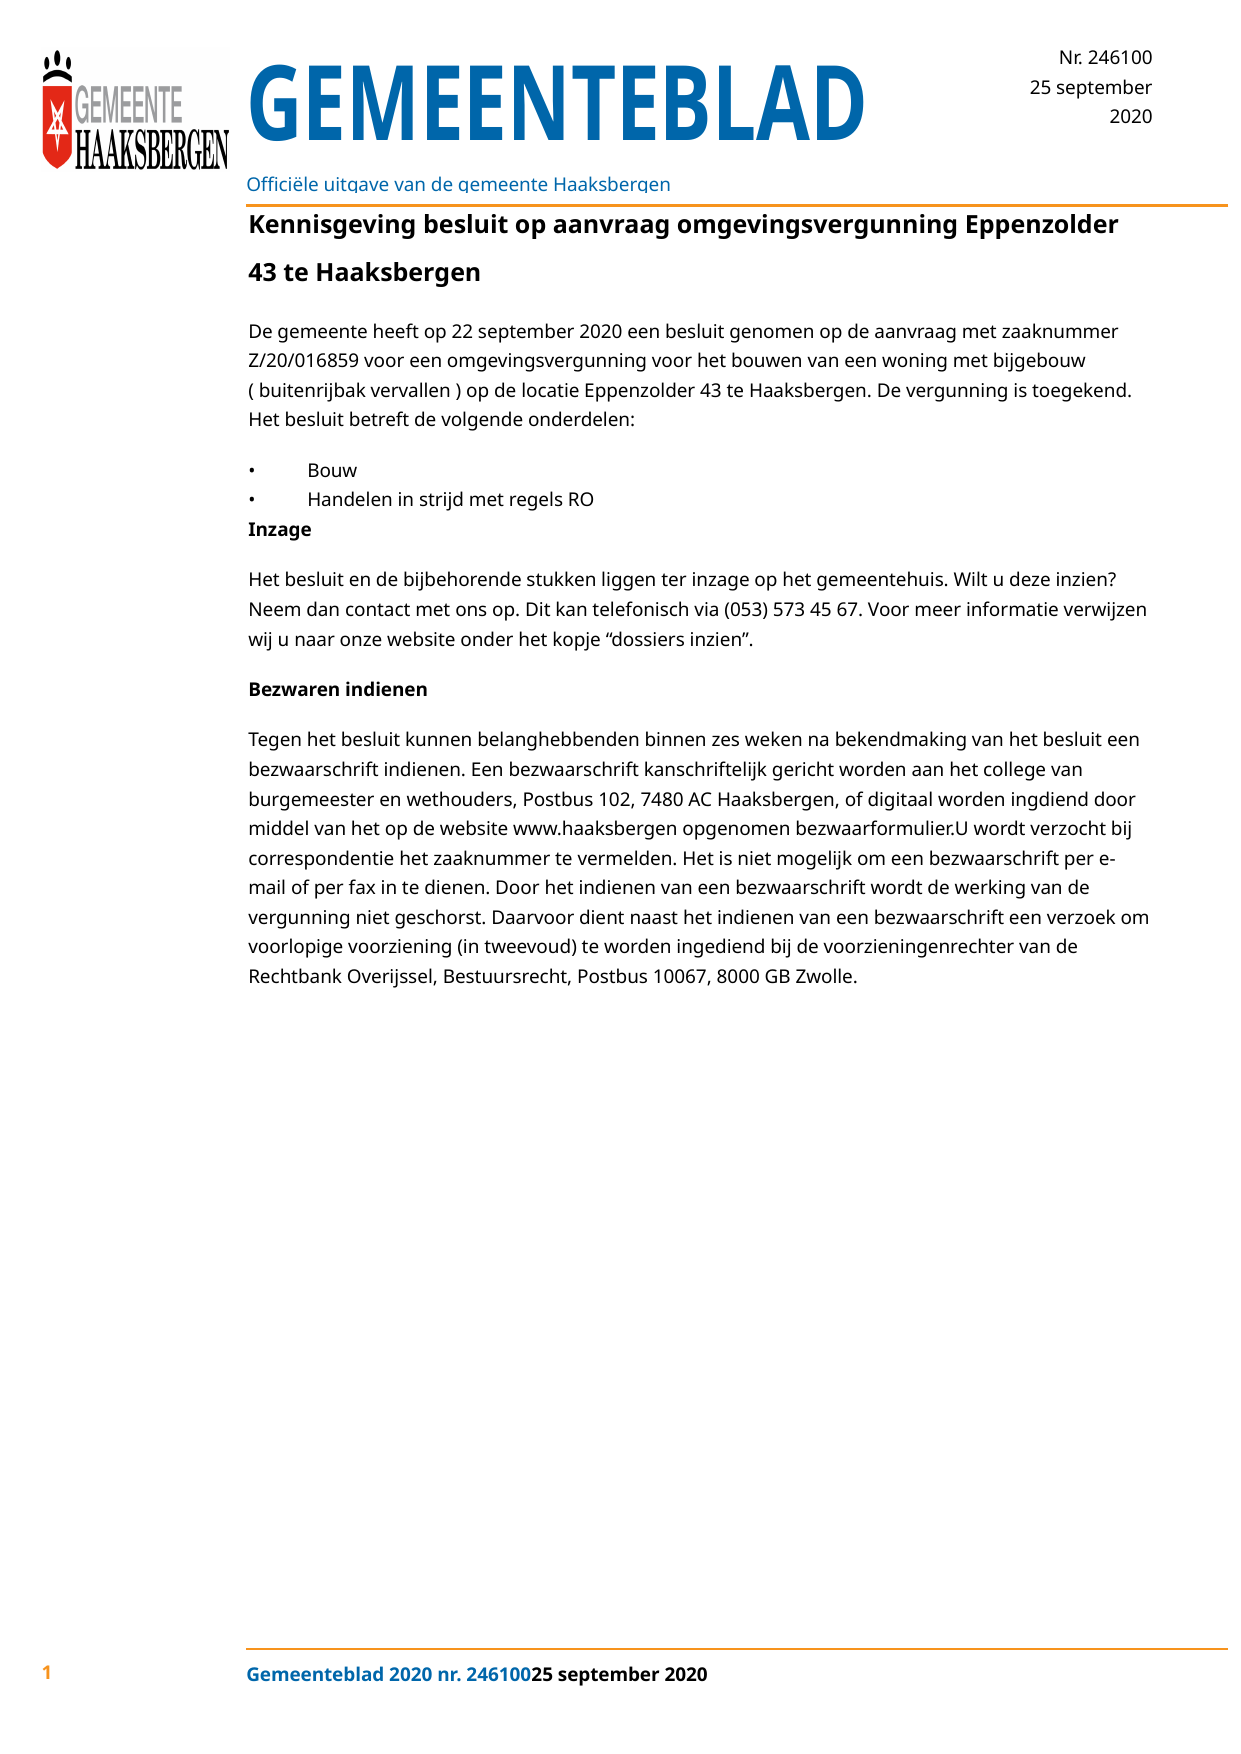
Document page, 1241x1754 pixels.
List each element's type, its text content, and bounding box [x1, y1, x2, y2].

text Het besluit en de bijbehorende stukken liggen ter inzage op het gemeentehuis. Wilt u deze inzien? Neem dan contact met ons op. Dit kan telefonisch via (053) 573 45 67. Voor meer informatie verwijzen wij u naar onze website onder het kopje “dossiers inzien”. [248, 567, 1152, 652]
text Tegen het besluit kunnen belanghebbenden binnen zes weken na bekendmaking van het besluit een bezwaarschrift indienen. Een bezwaarschrift kanschriftelijk gericht worden aan het college van burgemeester en wethouders, Postbus 102, 7480 AC Haaksbergen, of digitaal worden ingdiend door middel van het op de website www.haaksbergen opgenomen bezwaarformulier.U wordt verzocht bij correspondentie het zaaknummer te vermelden. Het is niet mogelijk om een bezwaarschrift per e-mail of per fax in te dienen. Door het indienen van een bezwaarschrift wordt de werking van de vergunning niet geschorst. Daarvoor dient naast het indienen van een bezwaarschrift een verzoek om voorlopige voorziening (in tweevoud) te worden ingediend bij de voorzieningenrechter van de Rechtbank Overijssel, Bestuursrecht, Postbus 10067, 8000 GB Zwolle. [248, 727, 1152, 989]
text Inzage [248, 516, 1152, 542]
text Bezwaren indienen [248, 676, 1152, 702]
text Kennisgeving besluit op aanvraag omgevingsvergunning Eppenzolder 43 te Haaksbergen [248, 207, 1152, 288]
list Handelen in strijd met regels RO [248, 487, 1152, 512]
list Bouw [248, 457, 1152, 483]
text De gemeente heeft op 22 september 2020 een besluit genomen op de aanvraag met zaaknummer Z/20/016859 voor een omgevingsvergunning voor het bouwen van een woning met bijgebouw ( buitenrijbak vervallen ) op de locatie Eppenzolder 43 te Haaksbergen. De vergunning is toegekend. Het besluit betreft de volgende onderdelen: [248, 318, 1152, 432]
picture [41, 47, 231, 172]
